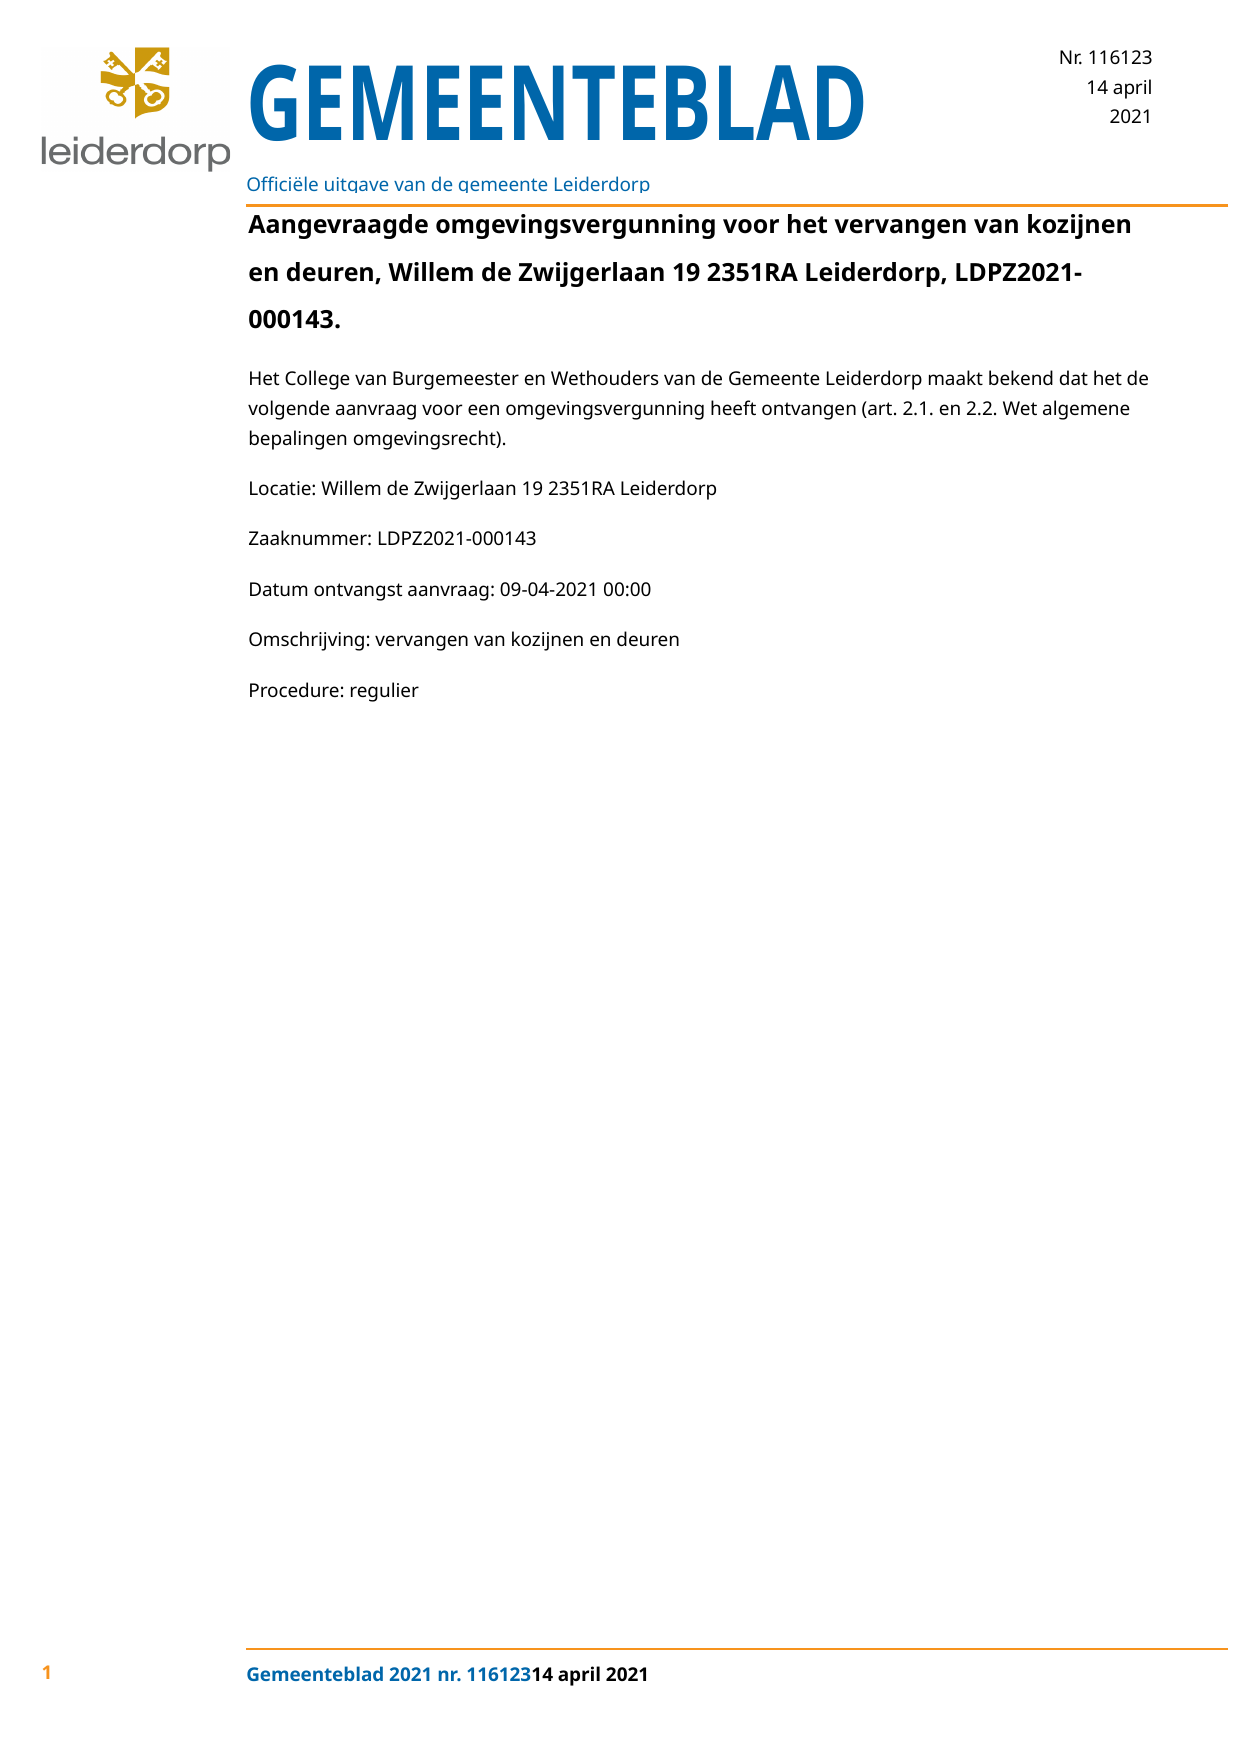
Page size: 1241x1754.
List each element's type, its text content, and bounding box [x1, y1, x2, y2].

text Omschrijving: vervangen van kozijnen en deuren [248, 626, 1152, 652]
text Zaaknummer: LDPZ2021-000143 [248, 526, 1152, 551]
text Aangevraagde omgevingsvergunning voor het vervangen van kozijnen en deuren, Willem de Zwijgerlaan 19 2351RA Leiderdorp, LDPZ2021-000143. [248, 207, 1152, 336]
picture [41, 47, 231, 172]
text Het College van Burgemeester en Wethouders van de Gemeente Leiderdorp maakt bekend dat het de volgende aanvraag voor een omgevingsvergunning heeft ontvangen (art. 2.1. en 2.2. Wet algemene bepalingen omgevingsrecht). [248, 366, 1152, 450]
text Locatie: Willem de Zwijgerlaan 19 2351RA Leiderdorp [248, 475, 1152, 501]
text Procedure: regulier [248, 677, 1152, 702]
text Datum ontvangst aanvraag: 09-04-2021 00:00 [248, 576, 1152, 602]
